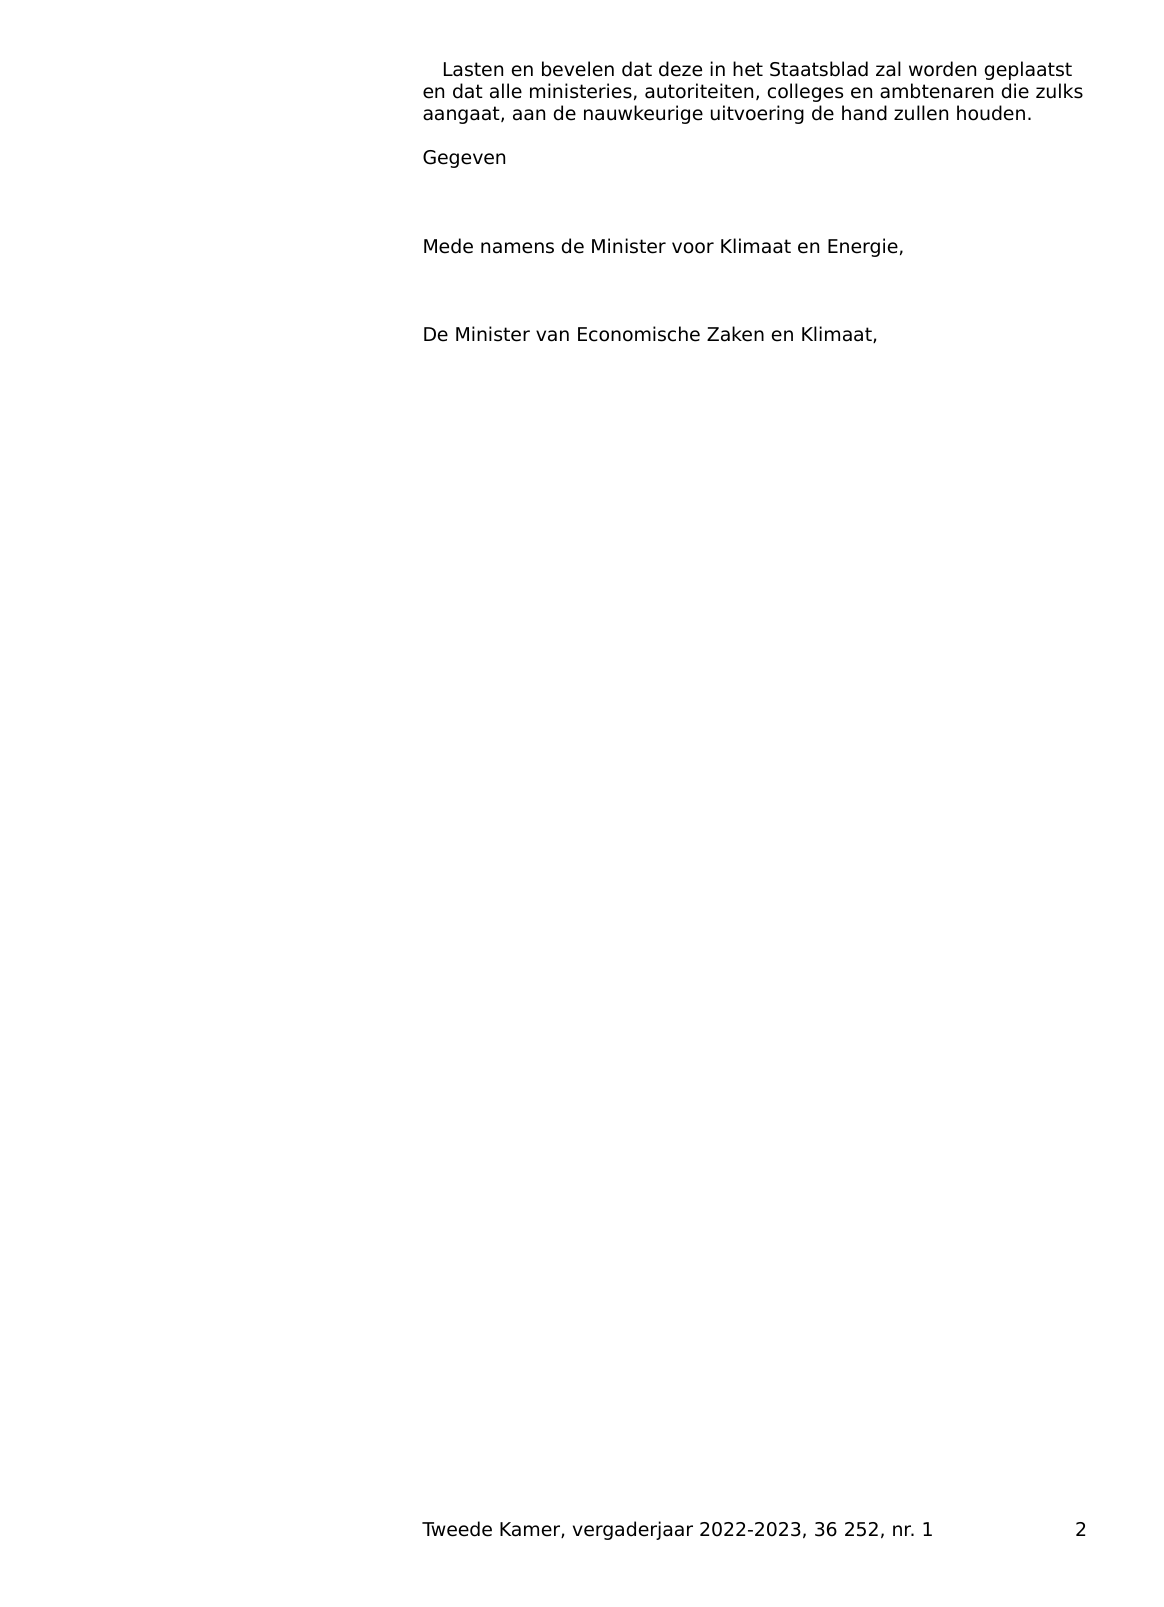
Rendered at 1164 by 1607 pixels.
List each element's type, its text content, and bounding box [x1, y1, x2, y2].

text De Minister van Economische Zaken en Klimaat, [422, 324, 1087, 346]
text Gegeven [422, 147, 1087, 169]
text Lasten en bevelen dat deze in het Staatsblad zal worden geplaatst en dat alle ministeries, autoriteiten, colleges en ambtenaren die zulks aangaat, aan de nauwkeurige uitvoering de hand zullen houden. [422, 59, 1087, 125]
text Mede namens de Minister voor Klimaat en Energie, [422, 236, 1087, 258]
